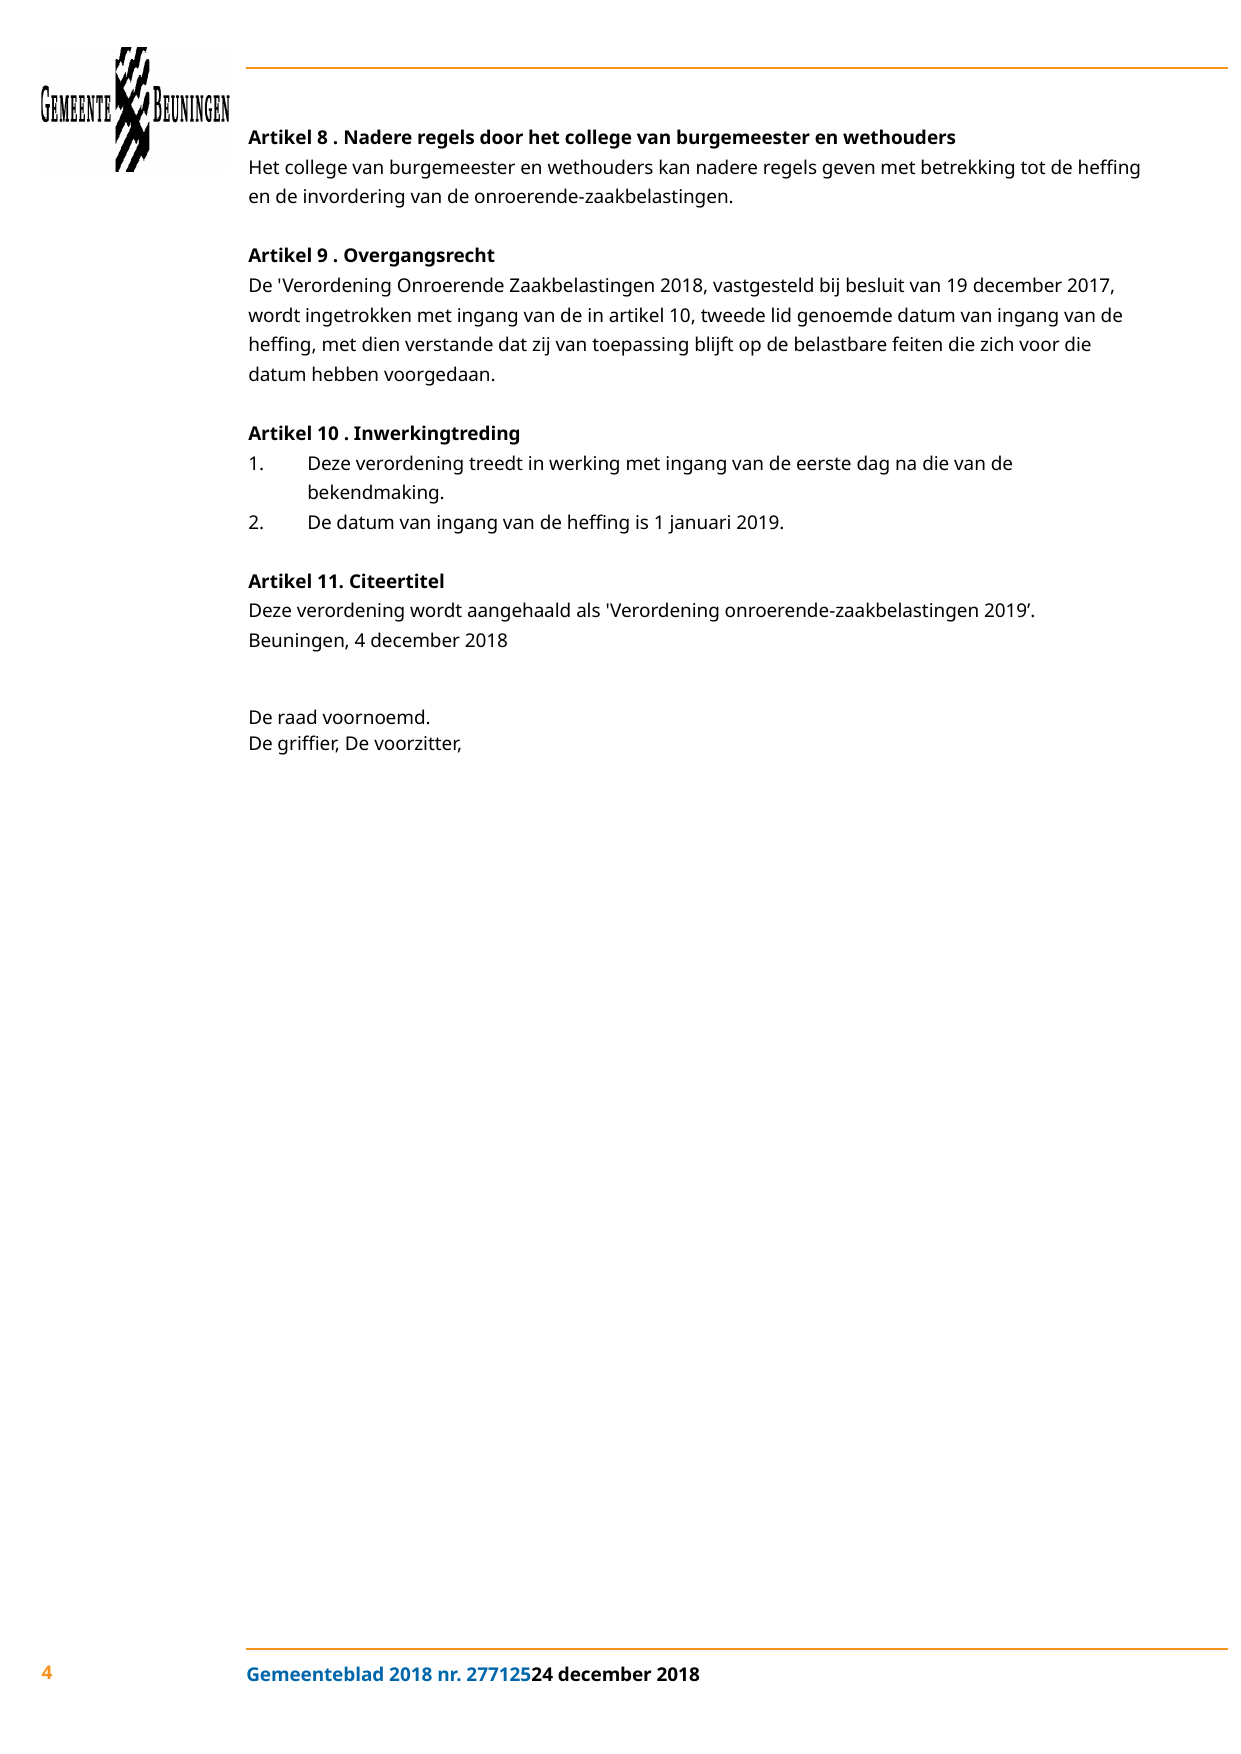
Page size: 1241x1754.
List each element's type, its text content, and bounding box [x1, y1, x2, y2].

text Artikel 8 . Nadere regels door het college van burgemeester en wethouders [248, 124, 1152, 150]
text Het college van burgemeester en wethouders kan nadere regels geven met betrekking tot de heffing en de invordering van de onroerende-zaakbelastingen. [248, 154, 1152, 209]
text De griffier, De voorzitter, [248, 730, 1152, 756]
picture [41, 47, 231, 172]
text Beuningen, 4 december 2018 [248, 627, 1152, 653]
text De raad voornoemd. [248, 704, 1152, 730]
text Artikel 10 . Inwerkingtreding [248, 420, 1152, 446]
text Artikel 11. Citeertitel [248, 568, 1152, 594]
list De datum van ingang van de heffing is 1 januari 2019. [248, 509, 1152, 535]
text Artikel 9 . Overgangsrecht [248, 243, 1152, 268]
text Deze verordening wordt aangehaald als 'Verordening onroerende-zaakbelastingen 2019’. [248, 598, 1152, 623]
text De 'Verordening Onroerende Zaakbelastingen 2018, vastgesteld bij besluit van 19 december 2017, wordt ingetrokken met ingang van de in artikel 10, tweede lid genoemde datum van ingang van de heffing, met dien verstande dat zij van toepassing blijft op de belastbare feiten die zich voor die datum hebben voorgedaan. [248, 272, 1152, 387]
list Deze verordening treedt in werking met ingang van de eerste dag na die van de bekendmaking. [248, 450, 1152, 505]
